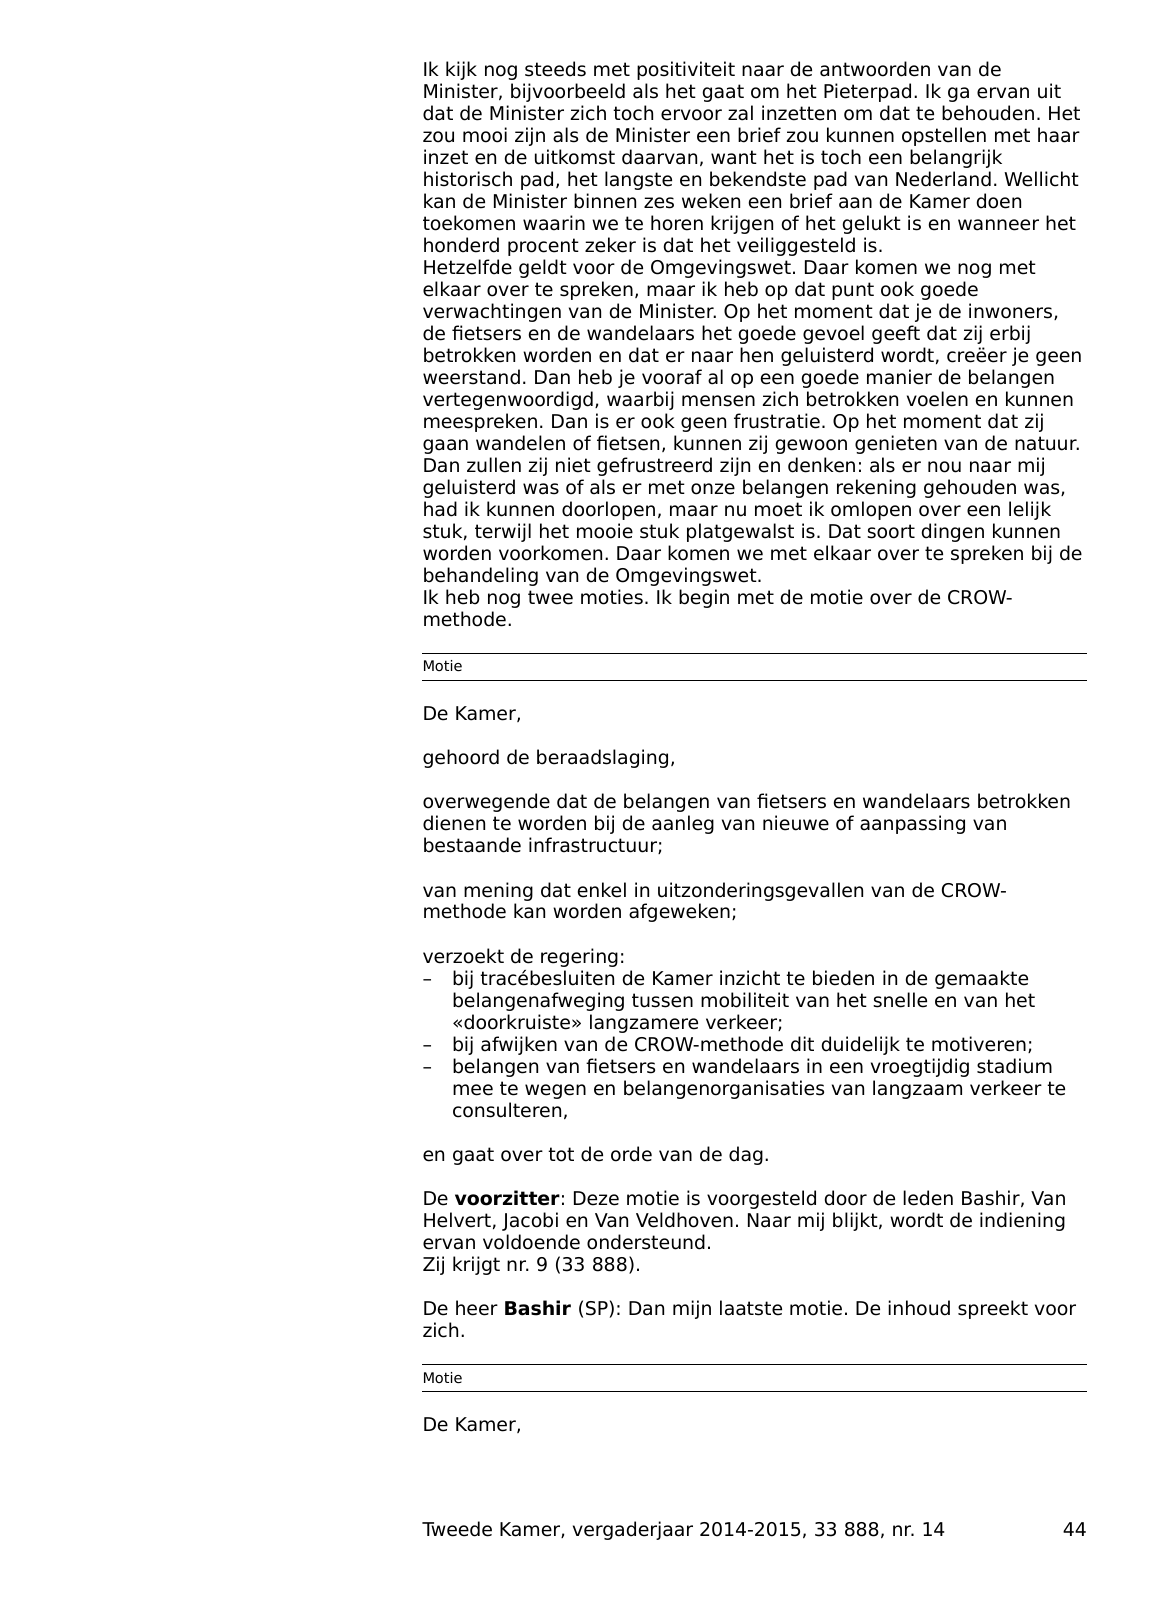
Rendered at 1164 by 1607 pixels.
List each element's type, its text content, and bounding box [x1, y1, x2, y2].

table_header Motie [422, 654, 1087, 680]
text – bij tracébesluiten de Kamer inzicht te bieden in de gemaakte belangenafweging tussen mobiliteit van het snelle en van het «doorkruiste» langzamere verkeer; [422, 968, 1087, 1033]
text De heer Bashir (SP): Dan mijn laatste motie. De inhoud spreekt voor zich. [422, 1298, 1087, 1342]
text Zij krijgt nr. 9 (33 888). [422, 1254, 1087, 1276]
text gehoord de beraadslaging, [422, 747, 1087, 769]
text – bij afwijken van de CROW-methode dit duidelijk te motiveren; [422, 1033, 1087, 1056]
text Ik kijk nog steeds met positiviteit naar de antwoorden van de Minister, bijvoorbeeld als het gaat om het Pieterpad. Ik ga ervan uit dat de Minister zich toch ervoor zal inzetten om dat te behouden. Het zou mooi zijn als de Minister een brief zou kunnen opstellen met haar inzet en de uitkomst daarvan, want het is toch een belangrijk historisch pad, het langste en bekendste pad van Nederland. Wellicht kan de Minister binnen zes weken een brief aan de Kamer doen toekomen waarin we te horen krijgen of het gelukt is en wanneer het honderd procent zeker is dat het veiliggesteld is. [422, 59, 1087, 257]
text De Kamer, [422, 703, 1087, 725]
text De voorzitter: Deze motie is voorgesteld door de leden Bashir, Van Helvert, Jacobi en Van Veldhoven. Naar mij blijkt, wordt de indiening ervan voldoende ondersteund. [422, 1188, 1087, 1254]
text Ik heb nog twee moties. Ik begin met de motie over de CROW-methode. [422, 587, 1087, 631]
text overwegende dat de belangen van fietsers en wandelaars betrokken dienen te worden bij de aanleg van nieuwe of aanpassing van bestaande infrastructuur; [422, 791, 1087, 857]
text De Kamer, [422, 1414, 1087, 1436]
text Hetzelfde geldt voor de Omgevingswet. Daar komen we nog met elkaar over te spreken, maar ik heb op dat punt ook goede verwachtingen van de Minister. Op het moment dat je de inwoners, de fietsers en de wandelaars het goede gevoel geeft dat zij erbij betrokken worden en dat er naar hen geluisterd wordt, creëer je geen weerstand. Dan heb je vooraf al op een goede manier de belangen vertegenwoordigd, waarbij mensen zich betrokken voelen en kunnen meespreken. Dan is er ook geen frustratie. Op het moment dat zij gaan wandelen of fietsen, kunnen zij gewoon genieten van de natuur. Dan zullen zij niet gefrustreerd zijn en denken: als er nou naar mij geluisterd was of als er met onze belangen rekening gehouden was, had ik kunnen doorlopen, maar nu moet ik omlopen over een lelijk stuk, terwijl het mooie stuk platgewalst is. Dat soort dingen kunnen worden voorkomen. Daar komen we met elkaar over te spreken bij de behandeling van de Omgevingswet. [422, 257, 1087, 587]
text van mening dat enkel in uitzonderingsgevallen van de CROW-methode kan worden afgeweken; [422, 879, 1087, 923]
text verzoekt de regering: [422, 946, 1087, 968]
text en gaat over tot de orde van de dag. [422, 1144, 1087, 1166]
text – belangen van fietsers en wandelaars in een vroegtijdig stadium mee te wegen en belangenorganisaties van langzaam verkeer te consulteren, [422, 1056, 1087, 1121]
table_header Motie [422, 1365, 1087, 1391]
